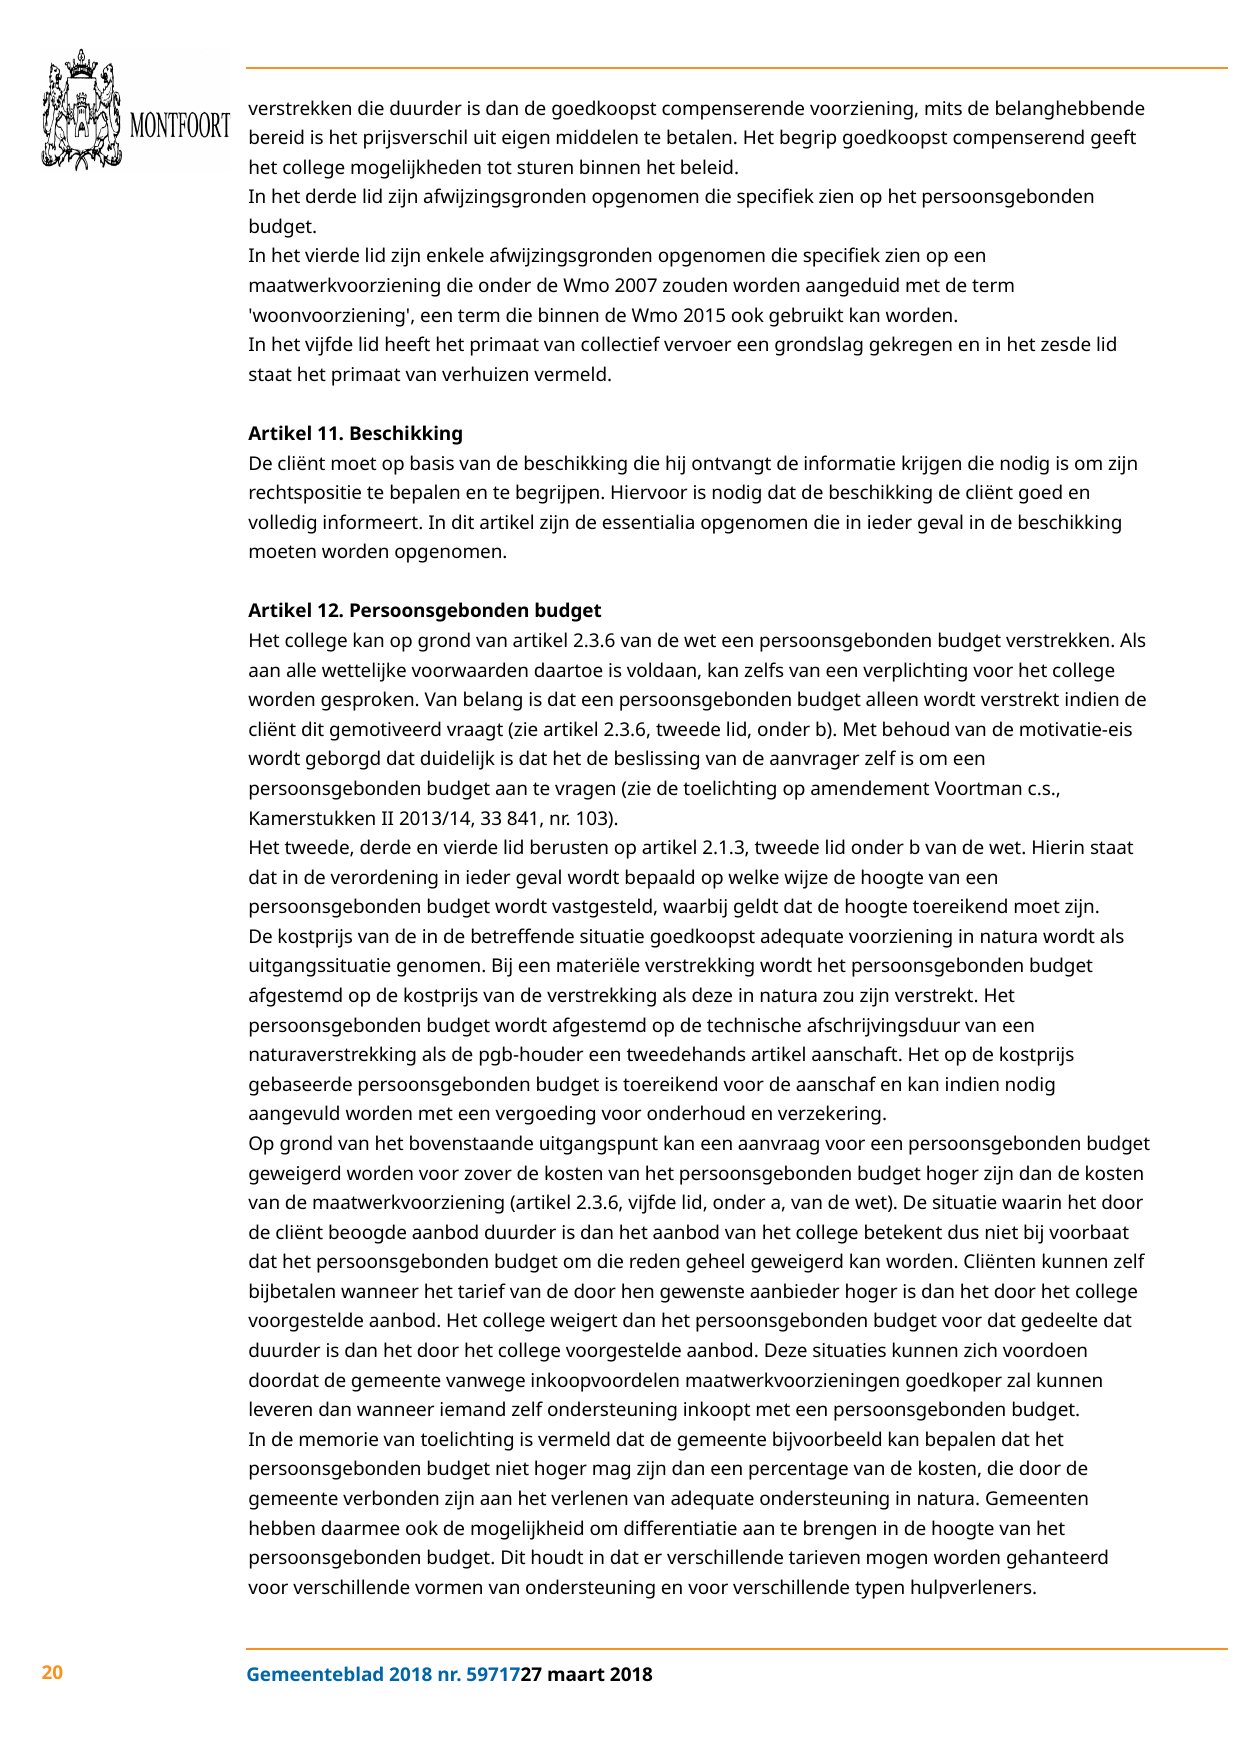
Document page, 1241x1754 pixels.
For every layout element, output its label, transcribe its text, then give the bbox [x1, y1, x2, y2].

picture [41, 47, 231, 172]
text In het vijfde lid heeft het primaat van collectief vervoer een grondslag gekregen en in het zesde lid staat het primaat van verhuizen vermeld. [248, 331, 1152, 387]
text In de memorie van toelichting is vermeld dat de gemeente bijvoorbeeld kan bepalen dat het persoonsgebonden budget niet hoger mag zijn dan een percentage van de kosten, die door de gemeente verbonden zijn aan het verlenen van adequate ondersteuning in natura. Gemeenten hebben daarmee ook de mogelijkheid om differentiatie aan te brengen in de hoogte van het persoonsgebonden budget. Dit houdt in dat er verschillende tarieven mogen worden gehanteerd voor verschillende vormen van ondersteuning en voor verschillende typen hulpverleners. [248, 1426, 1152, 1600]
text Het tweede, derde en vierde lid berusten op artikel 2.1.3, tweede lid onder b van de wet. Hierin staat dat in de verordening in ieder geval wordt bepaald op welke wijze de hoogte van een persoonsgebonden budget wordt vastgesteld, waarbij geldt dat de hoogte toereikend moet zijn. [248, 834, 1152, 919]
text Op grond van het bovenstaande uitgangspunt kan een aanvraag voor een persoonsgebonden budget geweigerd worden voor zover de kosten van het persoonsgebonden budget hoger zijn dan de kosten van de maatwerkvoorziening (artikel 2.3.6, vijfde lid, onder a, van de wet). De situatie waarin het door de cliënt beoogde aanbod duurder is dan het aanbod van het college betekent dus niet bij voorbaat dat het persoonsgebonden budget om die reden geheel geweigerd kan worden. Cliënten kunnen zelf bijbetalen wanneer het tarief van de door hen gewenste aanbieder hoger is dan het door het college voorgestelde aanbod. Het college weigert dan het persoonsgebonden budget voor dat gedeelte dat duurder is dan het door het college voorgestelde aanbod. Deze situaties kunnen zich voordoen doordat de gemeente vanwege inkoopvoordelen maatwerkvoorzieningen goedkoper zal kunnen leveren dan wanneer iemand zelf ondersteuning inkoopt met een persoonsgebonden budget. [248, 1130, 1152, 1422]
text De kostprijs van de in de betreffende situatie goedkoopst adequate voorziening in natura wordt als uitgangssituatie genomen. Bij een materiële verstrekking wordt het persoonsgebonden budget afgestemd op de kostprijs van de verstrekking als deze in natura zou zijn verstrekt. Het persoonsgebonden budget wordt afgestemd op de technische afschrijvingsduur van een naturaverstrekking als de pgb-houder een tweedehands artikel aanschaft. Het op de kostprijs gebaseerde persoonsgebonden budget is toereikend voor de aanschaf en kan indien nodig aangevuld worden met een vergoeding voor onderhoud en verzekering. [248, 923, 1152, 1126]
text In het vierde lid zijn enkele afwijzingsgronden opgenomen die specifiek zien op een maatwerkvoorziening die onder de Wmo 2007 zouden worden aangeduid met de term 'woonvoorziening', een term die binnen de Wmo 2015 ook gebruikt kan worden. [248, 243, 1152, 328]
text verstrekken die duurder is dan de goedkoopst compenserende voorziening, mits de belanghebbende bereid is het prijsverschil uit eigen middelen te betalen. Het begrip goedkoopst compenserend geeft het college mogelijkheden tot sturen binnen het beleid. [248, 95, 1152, 180]
text In het derde lid zijn afwijzingsgronden opgenomen die specifiek zien op het persoonsgebonden budget. [248, 183, 1152, 239]
text Artikel 11. Beschikking [248, 420, 1152, 446]
text De cliënt moet op basis van de beschikking die hij ontvangt de informatie krijgen die nodig is om zijn rechtspositie te bepalen en te begrijpen. Hiervoor is nodig dat de beschikking de cliënt goed en volledig informeert. In dit artikel zijn de essentialia opgenomen die in ieder geval in de beschikking moeten worden opgenomen. [248, 450, 1152, 564]
text Het college kan op grond van artikel 2.3.6 van de wet een persoonsgebonden budget verstrekken. Als aan alle wettelijke voorwaarden daartoe is voldaan, kan zelfs van een verplichting voor het college worden gesproken. Van belang is dat een persoonsgebonden budget alleen wordt verstrekt indien de cliënt dit gemotiveerd vraagt (zie artikel 2.3.6, tweede lid, onder b). Met behoud van de motivatie-eis wordt geborgd dat duidelijk is dat het de beslissing van de aanvrager zelf is om een persoonsgebonden budget aan te vragen (zie de toelichting op amendement Voortman c.s., Kamerstukken II 2013/14, 33 841, nr. 103). [248, 627, 1152, 831]
text Artikel 12. Persoonsgebonden budget [248, 598, 1152, 623]
